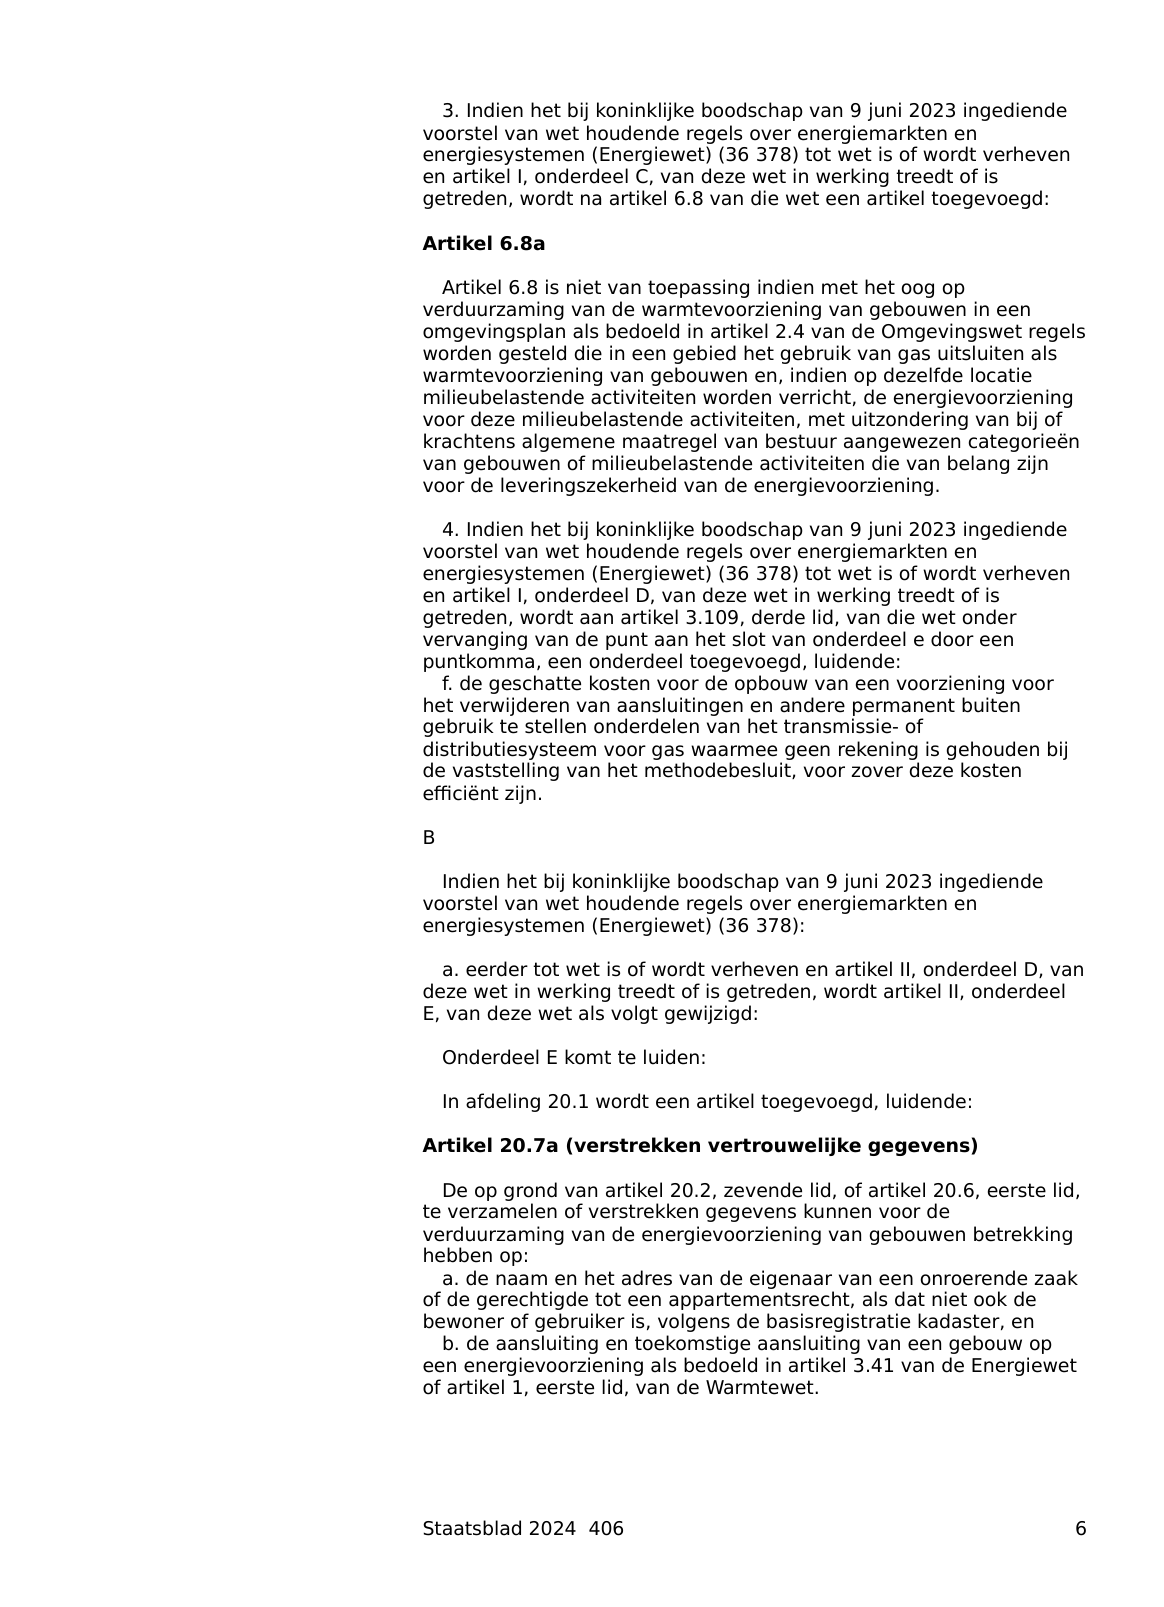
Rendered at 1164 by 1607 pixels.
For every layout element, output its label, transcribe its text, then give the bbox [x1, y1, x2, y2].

subtitle Artikel 6.8a [422, 232, 1087, 254]
text Onderdeel E komt te luiden: [422, 1047, 1087, 1069]
text De op grond van artikel 20.2, zevende lid, of artikel 20.6, eerste lid, te verzamelen of verstrekken gegevens kunnen voor de verduurzaming van de energievoorziening van gebouwen betrekking hebben op: [422, 1179, 1087, 1267]
text a. eerder tot wet is of wordt verheven en artikel II, onderdeel D, van deze wet in werking treedt of is getreden, wordt artikel II, onderdeel E, van deze wet als volgt gewijzigd: [422, 959, 1087, 1025]
text In afdeling 20.1 wordt een artikel toegevoegd, luidende: [422, 1091, 1087, 1113]
text a. de naam en het adres van de eigenaar van een onroerende zaak of de gerechtigde tot een appartementsrecht, als dat niet ook de bewoner of gebruiker is, volgens de basisregistratie kadaster, en [422, 1267, 1087, 1333]
text f. de geschatte kosten voor de opbouw van een voorziening voor het verwijderen van aansluitingen en andere permanent buiten gebruik te stellen onderdelen van het transmissie- of distributiesysteem voor gas waarmee geen rekening is gehouden bij de vaststelling van het methodebesluit, voor zover deze kosten efficiënt zijn. [422, 672, 1087, 804]
subtitle Artikel 20.7a (verstrekken vertrouwelijke gegevens) [422, 1135, 1087, 1157]
text 3. Indien het bij koninklijke boodschap van 9 juni 2023 ingediende voorstel van wet houdende regels over energiemarkten en energiesystemen (Energiewet) (36 378) tot wet is of wordt verheven en artikel I, onderdeel C, van deze wet in werking treedt of is getreden, wordt na artikel 6.8 van die wet een artikel toegevoegd: [422, 100, 1087, 210]
text Artikel 6.8 is niet van toepassing indien met het oog op verduurzaming van de warmtevoorziening van gebouwen in een omgevingsplan als bedoeld in artikel 2.4 van de Omgevingswet regels worden gesteld die in een gebied het gebruik van gas uitsluiten als warmtevoorziening van gebouwen en, indien op dezelfde locatie milieubelastende activiteiten worden verricht, de energievoorziening voor deze milieubelastende activiteiten, met uitzondering van bij of krachtens algemene maatregel van bestuur aangewezen categorieën van gebouwen of milieubelastende activiteiten die van belang zijn voor de leveringszekerheid van de energievoorziening. [422, 277, 1087, 496]
text b. de aansluiting en toekomstige aansluiting van een gebouw op een energievoorziening als bedoeld in artikel 3.41 van de Energiewet of artikel 1, eerste lid, van de Warmtewet. [422, 1333, 1087, 1399]
text 4. Indien het bij koninklijke boodschap van 9 juni 2023 ingediende voorstel van wet houdende regels over energiemarkten en energiesystemen (Energiewet) (36 378) tot wet is of wordt verheven en artikel I, onderdeel D, van deze wet in werking treedt of is getreden, wordt aan artikel 3.109, derde lid, van die wet onder vervanging van de punt aan het slot van onderdeel e door een puntkomma, een onderdeel toegevoegd, luidende: [422, 519, 1087, 672]
text Indien het bij koninklijke boodschap van 9 juni 2023 ingediende voorstel van wet houdende regels over energiemarkten en energiesystemen (Energiewet) (36 378): [422, 871, 1087, 937]
text B [422, 827, 1087, 848]
